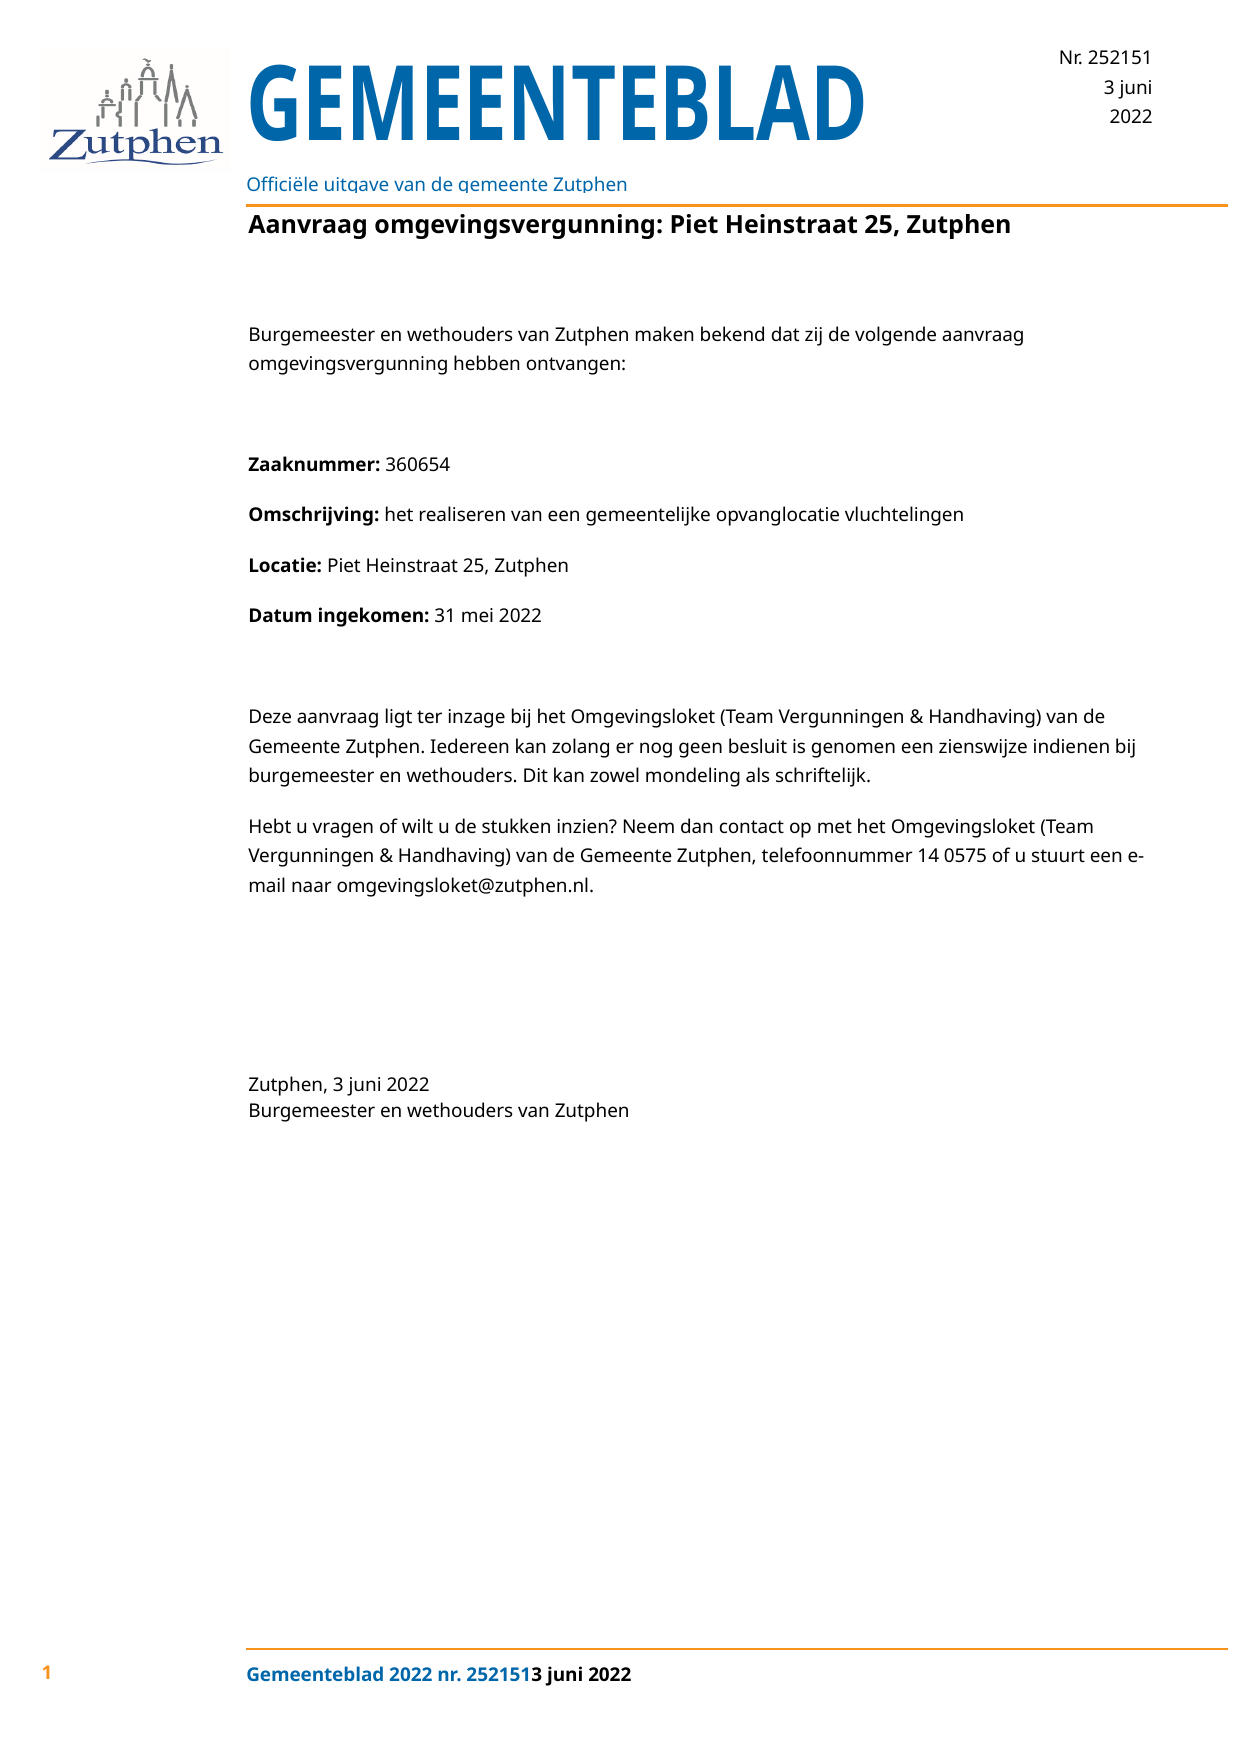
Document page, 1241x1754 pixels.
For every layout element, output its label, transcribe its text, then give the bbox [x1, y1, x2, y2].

text Aanvraag omgevingsvergunning: Piet Heinstraat 25, Zutphen [248, 207, 1152, 241]
picture [41, 47, 231, 172]
text Datum ingekomen: 31 mei 2022 [248, 602, 1152, 628]
text Locatie: Piet Heinstraat 25, Zutphen [248, 552, 1152, 578]
text Zaaknummer: 360654 [248, 451, 1152, 477]
text Zutphen, 3 juni 2022 [248, 1071, 1152, 1097]
text Hebt u vragen of wilt u de stukken inzien? Neem dan contact op met het Omgevingsloket (Team Vergunningen & Handhaving) van de Gemeente Zutphen, telefoonnummer 14 0575 of u stuurt een e-mail naar omgevingsloket@zutphen.nl. [248, 813, 1152, 898]
text Burgemeester en wethouders van Zutphen [248, 1097, 1152, 1122]
text Omschrijving: het realiseren van een gemeentelijke opvanglocatie vluchtelingen [248, 502, 1152, 527]
text Burgemeester en wethouders van Zutphen maken bekend dat zij de volgende aanvraag omgevingsvergunning hebben ontvangen: [248, 321, 1152, 376]
text Deze aanvraag ligt ter inzage bij het Omgevingsloket (Team Vergunningen & Handhaving) van de Gemeente Zutphen. Iedereen kan zolang er nog geen besluit is genomen een zienswijze indienen bij burgemeester en wethouders. Dit kan zowel mondeling als schriftelijk. [248, 703, 1152, 788]
